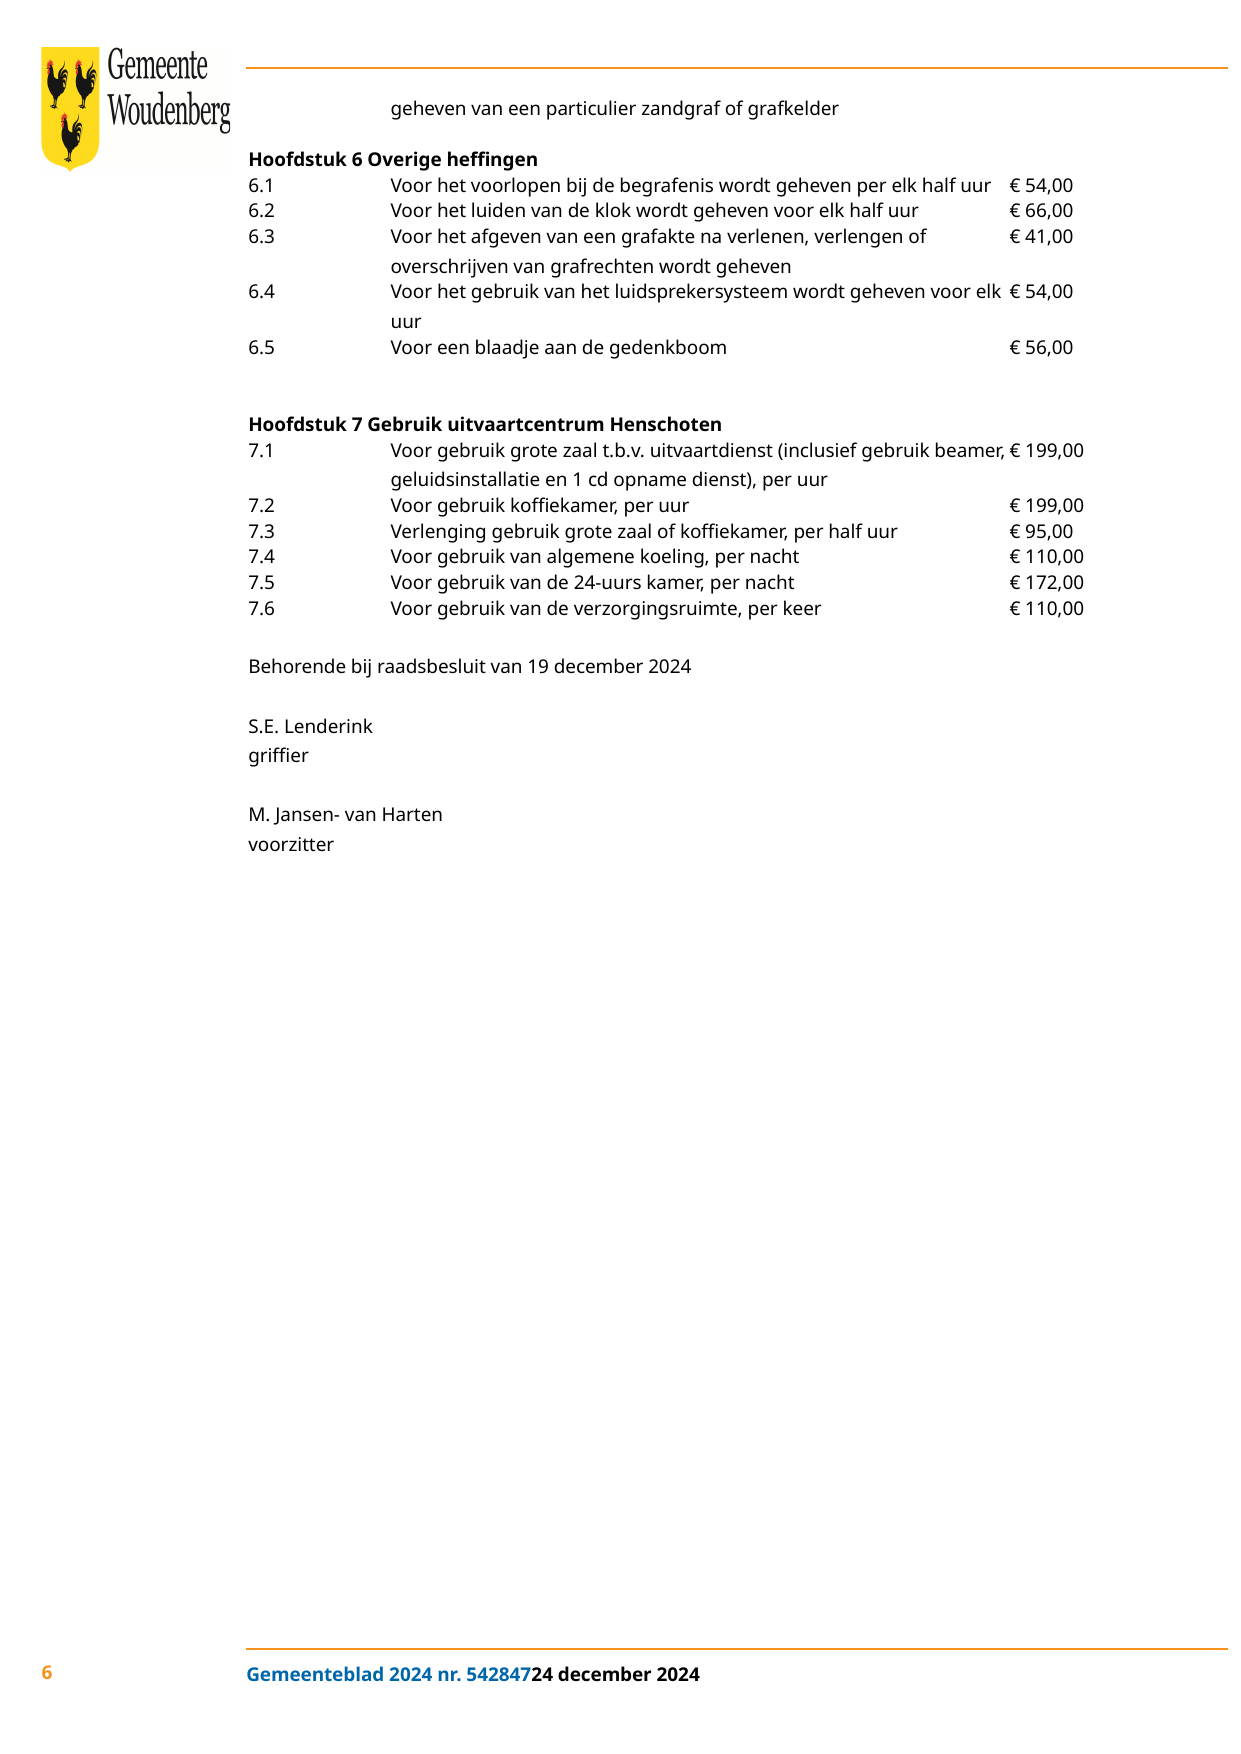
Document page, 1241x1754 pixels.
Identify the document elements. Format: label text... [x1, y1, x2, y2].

table_cell [1009, 121, 1152, 146]
table_cell 6.5 [248, 334, 390, 360]
table_cell 7.2 [248, 492, 390, 518]
table_cell 7.4 [248, 544, 390, 569]
table_cell Hoofdstuk 6 Overige heffingen [248, 146, 1152, 172]
table_cell € 66,00 [1009, 198, 1152, 223]
table_cell [1009, 95, 1152, 121]
table_cell Voor gebruik van de 24-uurs kamer, per nacht [390, 570, 1009, 595]
table_cell € 41,00 [1009, 224, 1152, 279]
table_cell Hoofdstuk 7 Gebruik uitvaartcentrum Henschoten [248, 411, 1152, 437]
table_cell € 110,00 [1009, 595, 1152, 621]
text M. Jansen- van Harten [248, 802, 1152, 827]
table_cell [248, 95, 390, 121]
table_cell € 110,00 [1009, 544, 1152, 569]
table_cell Voor gebruik grote zaal t.b.v. uitvaartdienst (inclusief gebruik beamer, geluidsinstallatie en 1 cd opname dienst), per uur [390, 437, 1009, 492]
picture [41, 47, 231, 172]
table_cell [248, 360, 390, 386]
table_cell Voor gebruik koffiekamer, per uur [390, 492, 1009, 518]
table_cell € 95,00 [1009, 518, 1152, 544]
table_cell € 56,00 [1009, 334, 1152, 360]
table_cell 7.3 [248, 518, 390, 544]
table_cell [248, 121, 390, 146]
table_cell Verlenging gebruik grote zaal of koffiekamer, per half uur [390, 518, 1009, 544]
table_cell [390, 360, 1009, 386]
table_cell [390, 121, 1009, 146]
table_cell 7.5 [248, 570, 390, 595]
table_cell Voor gebruik van algemene koeling, per nacht [390, 544, 1009, 569]
table_cell Voor het afgeven van een grafakte na verlenen, verlengen of overschrijven van grafrechten wordt geheven [390, 224, 1009, 279]
table_cell 6.2 [248, 198, 390, 223]
table_cell geheven van een particulier zandgraf of grafkelder [390, 95, 1009, 121]
text voorzitter [248, 831, 1152, 857]
table_cell [390, 386, 1009, 411]
table_cell [248, 386, 390, 411]
table_cell € 54,00 [1009, 279, 1152, 334]
table_cell € 54,00 [1009, 172, 1152, 198]
text Behorende bij raadsbesluit van 19 december 2024 [248, 654, 1152, 679]
table_cell € 172,00 [1009, 570, 1152, 595]
table_cell Voor een blaadje aan de gedenkboom [390, 334, 1009, 360]
text griffier [248, 742, 1152, 768]
table_cell 7.1 [248, 437, 390, 492]
table_cell Voor het luiden van de klok wordt geheven voor elk half uur [390, 198, 1009, 223]
table_cell [1009, 386, 1152, 411]
text S.E. Lenderink [248, 713, 1152, 739]
table_cell € 199,00 [1009, 437, 1152, 492]
table_cell Voor gebruik van de verzorgingsruimte, per keer [390, 595, 1009, 621]
table_cell 6.1 [248, 172, 390, 198]
table_cell € 199,00 [1009, 492, 1152, 518]
table_cell 7.6 [248, 595, 390, 621]
table_cell 6.3 [248, 224, 390, 279]
table_cell Voor het gebruik van het luidsprekersysteem wordt geheven voor elk uur [390, 279, 1009, 334]
table_cell [1009, 360, 1152, 386]
table_cell Voor het voorlopen bij de begrafenis wordt geheven per elk half uur [390, 172, 1009, 198]
table_cell 6.4 [248, 279, 390, 334]
